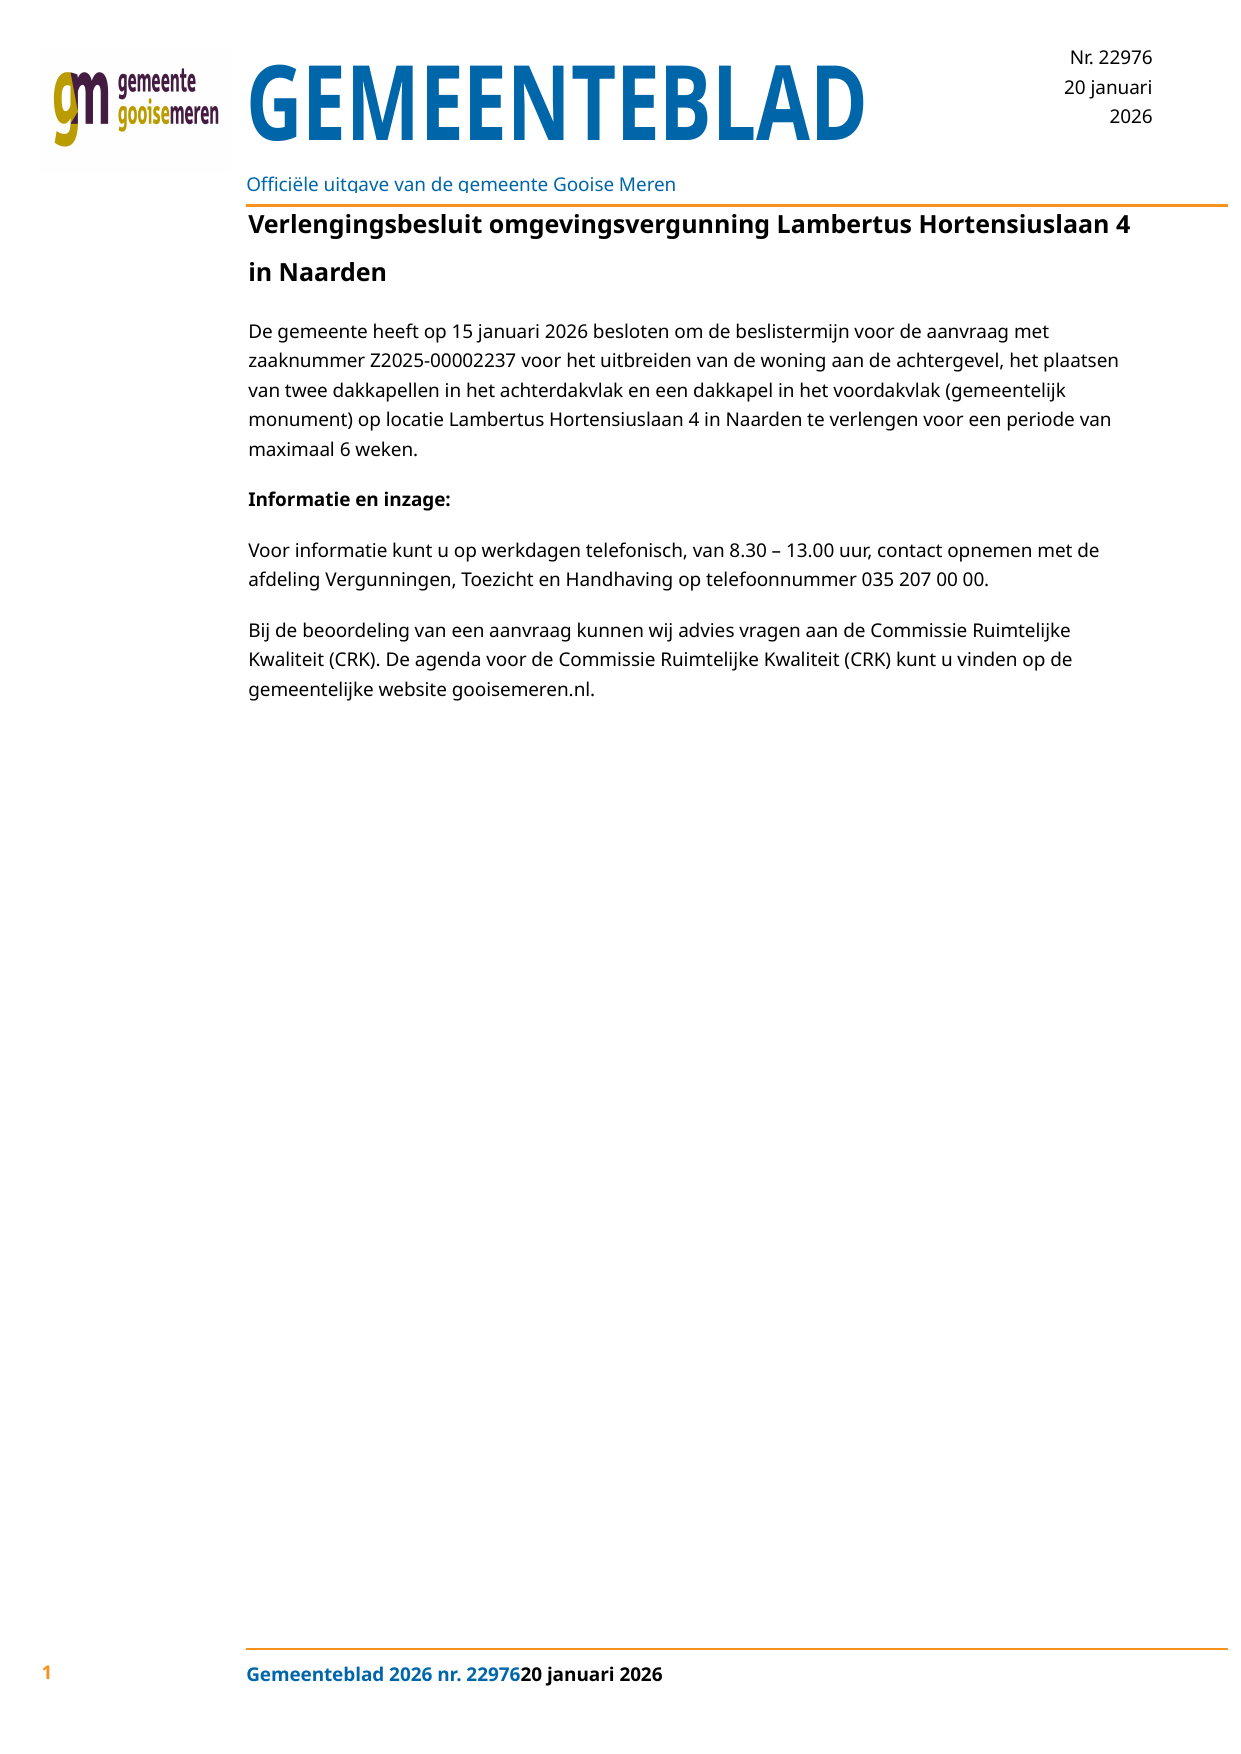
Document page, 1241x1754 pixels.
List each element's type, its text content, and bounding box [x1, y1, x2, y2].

text Voor informatie kunt u op werkdagen telefonisch, van 8.30 – 13.00 uur, contact opnemen met de afdeling Vergunningen, Toezicht en Handhaving op telefoonnummer 035 207 00 00. [248, 537, 1152, 592]
text Informatie en inzage: [248, 487, 1152, 512]
picture [41, 47, 231, 172]
text Verlengingsbesluit omgevingsvergunning Lambertus Hortensiuslaan 4 in Naarden [248, 207, 1152, 288]
text Bij de beoordeling van een aanvraag kunnen wij advies vragen aan de Commissie Ruimtelijke Kwaliteit (CRK). De agenda voor de Commissie Ruimtelijke Kwaliteit (CRK) kunt u vinden op de gemeentelijke website gooisemeren.nl. [248, 617, 1152, 702]
text De gemeente heeft op 15 januari 2026 besloten om de beslistermijn voor de aanvraag met zaaknummer Z2025-00002237 voor het uitbreiden van de woning aan de achtergevel, het plaatsen van twee dakkapellen in het achterdakvlak en een dakkapel in het voordakvlak (gemeentelijk monument) op locatie Lambertus Hortensiuslaan 4 in Naarden te verlengen voor een periode van maximaal 6 weken. [248, 318, 1152, 462]
